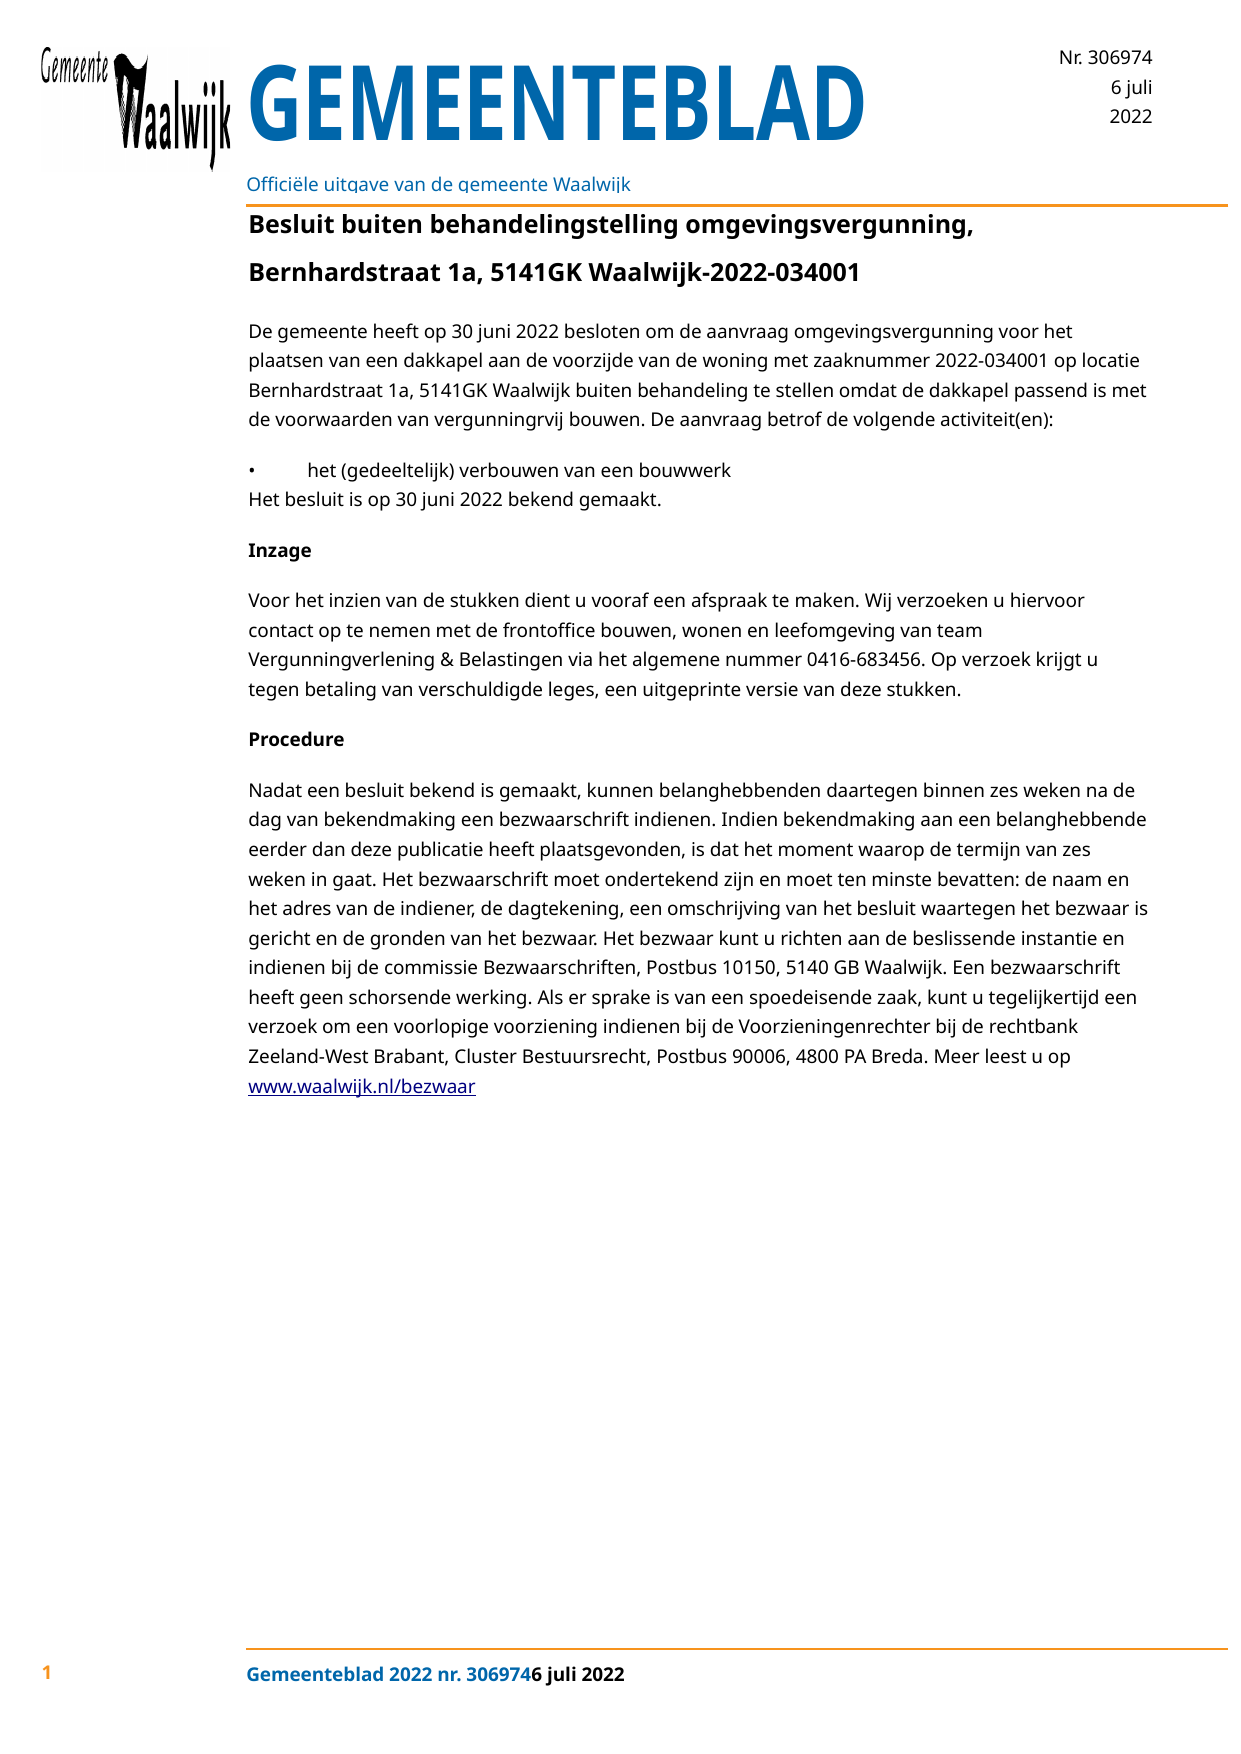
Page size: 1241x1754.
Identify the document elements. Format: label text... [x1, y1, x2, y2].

text Het besluit is op 30 juni 2022 bekend gemaakt. [248, 487, 1152, 512]
list het (gedeeltelijk) verbouwen van een bouwwerk [248, 457, 1152, 483]
text Besluit buiten behandelingstelling omgevingsvergunning, Bernhardstraat 1a, 5141GK Waalwijk-2022-034001 [248, 207, 1152, 288]
text Voor het inzien van de stukken dient u vooraf een afspraak te maken. Wij verzoeken u hiervoor contact op te nemen met de frontoffice bouwen, wonen en leefomgeving van team Vergunningverlening & Belastingen via het algemene nummer 0416-683456. Op verzoek krijgt u tegen betaling van verschuldigde leges, een uitgeprinte versie van deze stukken. [248, 587, 1152, 702]
picture [41, 47, 231, 172]
text Nadat een besluit bekend is gemaakt, kunnen belanghebbenden daartegen binnen zes weken na de dag van bekendmaking een bezwaarschrift indienen. Indien bekendmaking aan een belanghebbende eerder dan deze publicatie heeft plaatsgevonden, is dat het moment waarop de termijn van zes weken in gaat. Het bezwaarschrift moet ondertekend zijn en moet ten minste bevatten: de naam en het adres van de indiener, de dagtekening, een omschrijving van het besluit waartegen het bezwaar is gericht en de gronden van het bezwaar. Het bezwaar kunt u richten aan de beslissende instantie en indienen bij de commissie Bezwaarschriften, Postbus 10150, 5140 GB Waalwijk. Een bezwaarschrift heeft geen schorsende werking. Als er sprake is van een spoedeisende zaak, kunt u tegelijkertijd een verzoek om een voorlopige voorziening indienen bij de Voorzieningenrechter bij de rechtbank Zeeland-West Brabant, Cluster Bestuursrecht, Postbus 90006, 4800 PA Breda. Meer leest u op www.waalwijk.nl/bezwaar [248, 777, 1152, 1099]
text Inzage [248, 537, 1152, 563]
text Procedure [248, 727, 1152, 752]
text De gemeente heeft op 30 juni 2022 besloten om de aanvraag omgevingsvergunning voor het plaatsen van een dakkapel aan de voorzijde van de woning met zaaknummer 2022-034001 op locatie Bernhardstraat 1a, 5141GK Waalwijk buiten behandeling te stellen omdat de dakkapel passend is met de voorwaarden van vergunningrvij bouwen. De aanvraag betrof de volgende activiteit(en): [248, 318, 1152, 432]
